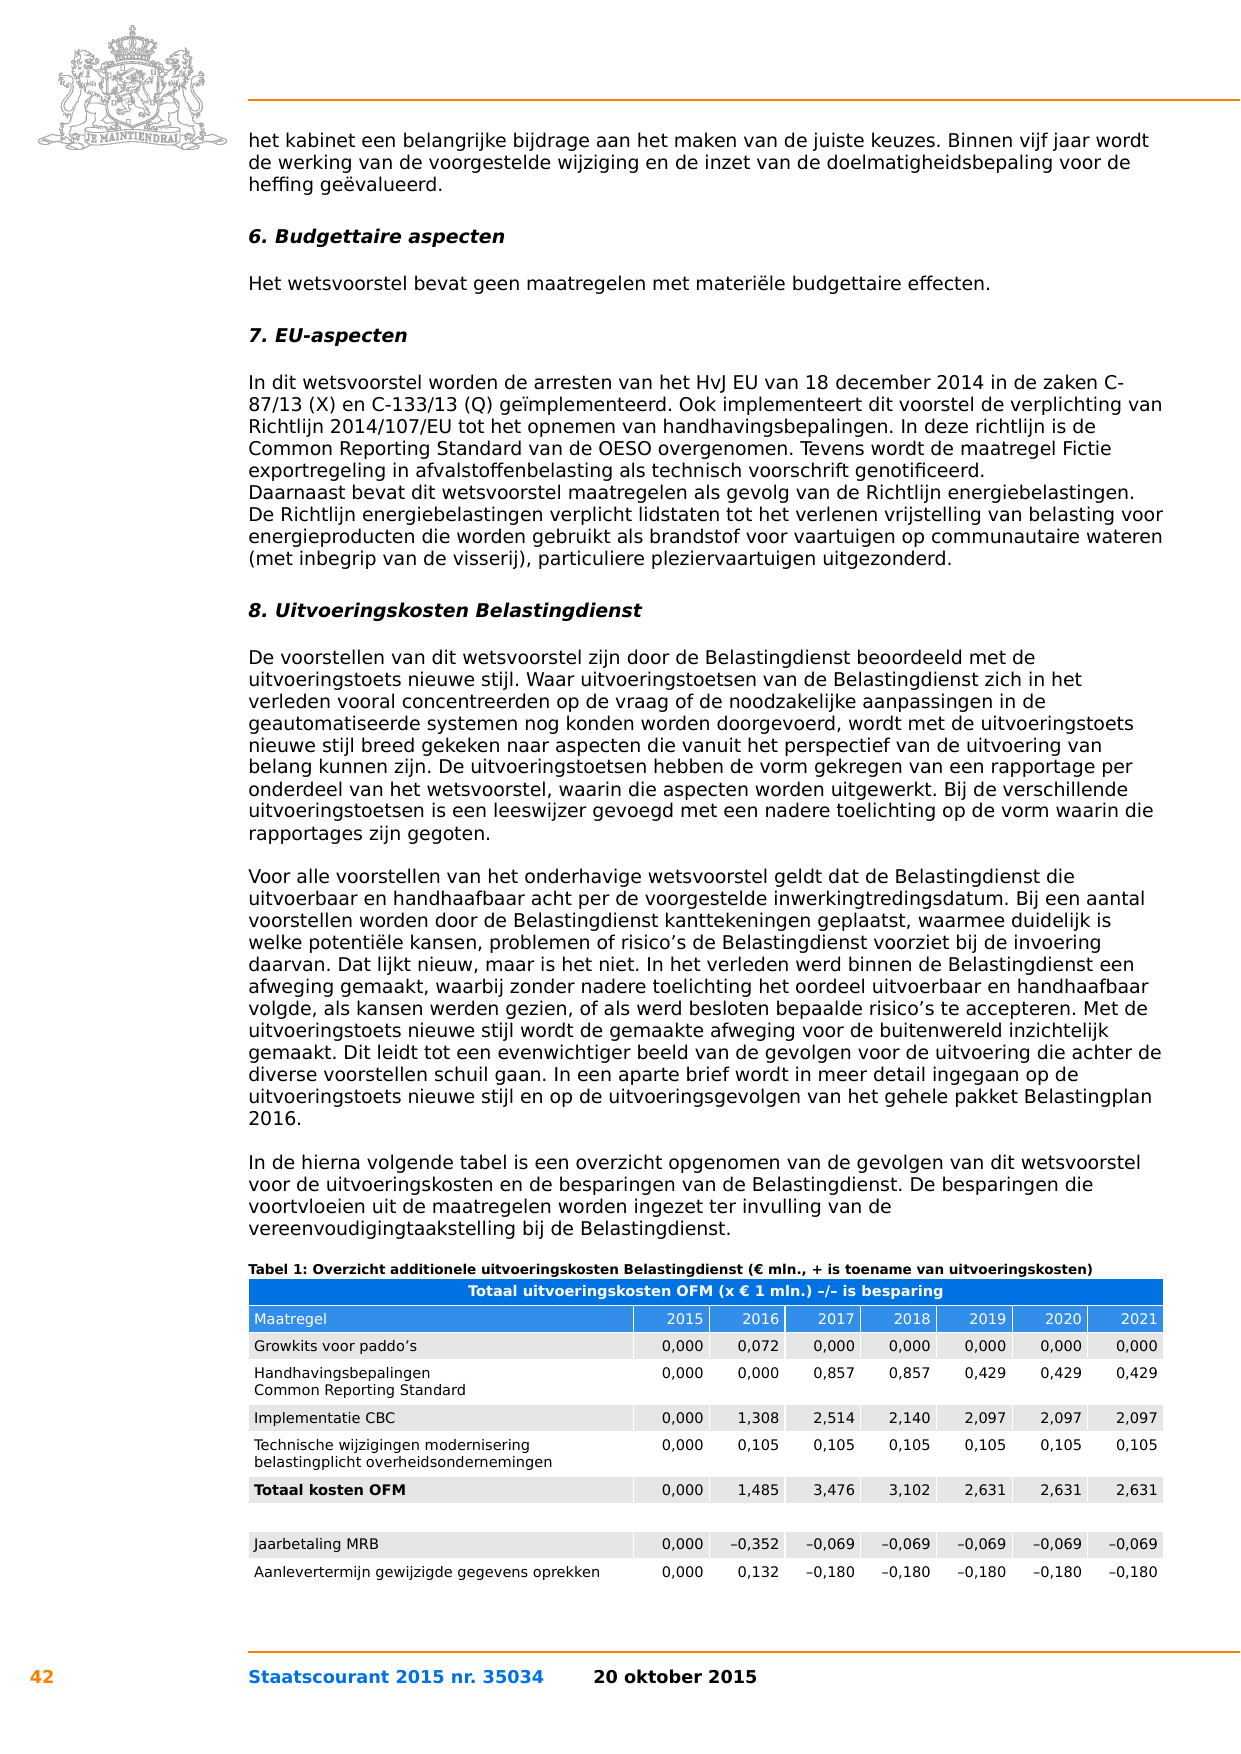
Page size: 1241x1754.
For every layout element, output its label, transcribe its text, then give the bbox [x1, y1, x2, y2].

table_cell 0,000 [634, 1361, 709, 1404]
table_cell –0,069 [786, 1532, 860, 1558]
text Voor alle voorstellen van het onderhavige wetsvoorstel geldt dat de Belastingdienst die uitvoerbaar en handhaafbaar acht per de voorgestelde inwerkingtredingsdatum. Bij een aantal voorstellen worden door de Belastingdienst kanttekeningen geplaatst, waarmee duidelijk is welke potentiële kansen, problemen of risico’s de Belastingdienst voorziet bij de invoering daarvan. Dat lijkt nieuw, maar is het niet. In het verleden werd binnen de Belastingdienst een afweging gemaakt, waarbij zonder nadere toelichting het oordeel uitvoerbaar en handhaafbaar volgde, als kansen werden gezien, of als werd besloten bepaalde risico’s te accepteren. Met de uitvoeringstoets nieuwe stijl wordt de gemaakte afweging voor de buitenwereld inzichtelijk gemaakt. Dit leidt tot een evenwichtiger beeld van de gevolgen voor de uitvoering die achter de diverse voorstellen schuil gaan. In een aparte brief wordt in meer detail ingegaan op de uitvoeringstoets nieuwe stijl en op de uitvoeringsgevolgen van het gehele pakket Belastingplan 2016. [248, 866, 1163, 1130]
table_cell 0,000 [937, 1333, 1012, 1359]
table_cell Technische wijzigingen modernisering belastingplicht overheidsondernemingen [249, 1433, 633, 1476]
table_header Tabel 1: Overzicht additionele uitvoeringskosten Belastingdienst (€ mln., + is toename van uitvoeringskosten) [248, 1262, 1163, 1277]
table_cell 2,514 [786, 1405, 860, 1431]
table_cell 2015 [634, 1306, 709, 1332]
text het kabinet een belangrijke bijdrage aan het maken van de juiste keuzes. Binnen vijf jaar wordt de werking van de voorgestelde wijziging en de inzet van de doelmatigheidsbepaling voor de heffing geëvalueerd. [248, 130, 1163, 196]
text In dit wetsvoorstel worden de arresten van het HvJ EU van 18 december 2014 in de zaken C-87/13 (X) en C-133/13 (Q) geïmplementeerd. Ook implementeert dit voorstel de verplichting van Richtlijn 2014/107/EU tot het opnemen van handhavingsbepalingen. In deze richtlijn is de Common Reporting Standard van de OESO overgenomen. Tevens wordt de maatregel Fictie exportregeling in afvalstoffenbelasting als technisch voorschrift genotificeerd. [248, 372, 1163, 482]
subtitle 8. Uitvoeringskosten Belastingdienst [248, 599, 1163, 622]
table_cell Growkits voor paddo’s [249, 1333, 633, 1359]
table_cell –0,180 [1013, 1559, 1087, 1585]
table_cell Implementatie CBC [249, 1405, 633, 1431]
table_cell 2,631 [1013, 1477, 1087, 1503]
table_cell 0,105 [937, 1433, 1012, 1476]
text Daarnaast bevat dit wetsvoorstel maatregelen als gevolg van de Richtlijn energiebelastingen. De Richtlijn energiebelastingen verplicht lidstaten tot het verlenen vrijstelling van belasting voor energieproducten die worden gebruikt als brandstof voor vaartuigen op communautaire wateren (met inbegrip van de visserij), particuliere pleziervaartuigen uitgezonderd. [248, 482, 1163, 569]
table_cell 2018 [861, 1306, 936, 1332]
table_cell [634, 1504, 709, 1531]
table_cell 2019 [937, 1306, 1012, 1332]
table_cell 0,000 [1013, 1333, 1087, 1359]
table_cell 2017 [786, 1306, 860, 1332]
table_cell 0,000 [786, 1333, 860, 1359]
table_cell –0,180 [786, 1559, 860, 1585]
table_cell Totaal kosten OFM [249, 1477, 633, 1503]
table_cell 2,631 [937, 1477, 1012, 1503]
table_cell 0,000 [634, 1477, 709, 1503]
table_cell 0,132 [710, 1559, 784, 1585]
subtitle 7. EU-aspecten [248, 325, 1163, 347]
text In de hierna volgende tabel is een overzicht opgenomen van de gevolgen van dit wetsvoorstel voor de uitvoeringskosten en de besparingen van de Belastingdienst. De besparingen die voortvloeien uit de maatregelen worden ingezet ter invulling van de vereenvoudigingtaakstelling bij de Belastingdienst. [248, 1152, 1163, 1240]
table_cell 0,000 [634, 1433, 709, 1476]
table_cell –0,069 [861, 1532, 936, 1558]
table_cell 0,000 [861, 1333, 936, 1359]
table_cell –0,180 [1088, 1559, 1163, 1585]
table_cell 3,102 [861, 1477, 936, 1503]
table_cell 0,105 [1013, 1433, 1087, 1476]
table_cell 0,105 [710, 1433, 784, 1476]
table_cell Totaal uitvoeringskosten OFM (x € 1 mln.) –/– is besparing [249, 1279, 1163, 1305]
table_cell 0,429 [1013, 1361, 1087, 1404]
table_cell 2,097 [937, 1405, 1012, 1431]
table_cell –0,069 [1013, 1532, 1087, 1558]
table_cell 3,476 [786, 1477, 860, 1503]
table_cell 0,000 [710, 1361, 784, 1404]
table_cell –0,352 [710, 1532, 784, 1558]
table_cell 0,105 [1088, 1433, 1163, 1476]
table_cell 0,429 [1088, 1361, 1163, 1404]
subtitle 6. Budgettaire aspecten [248, 226, 1163, 248]
table_cell [1013, 1504, 1087, 1531]
picture [38, 25, 227, 150]
table_cell [786, 1504, 860, 1531]
table_cell 0,429 [937, 1361, 1012, 1404]
table_cell –0,180 [861, 1559, 936, 1585]
table_cell 0,072 [710, 1333, 784, 1359]
table_cell 0,000 [634, 1333, 709, 1359]
table_cell Aanlevertermijn gewijzigde gegevens oprekken [249, 1559, 633, 1585]
table_cell [861, 1504, 936, 1531]
table_cell 1,308 [710, 1405, 784, 1431]
table_cell 0,000 [634, 1559, 709, 1585]
table_cell 2016 [710, 1306, 784, 1332]
table_cell 2020 [1013, 1306, 1087, 1332]
table_cell 2,097 [1013, 1405, 1087, 1431]
table_cell Jaarbetaling MRB [249, 1532, 633, 1558]
table_cell 1,485 [710, 1477, 784, 1503]
table_cell 2021 [1088, 1306, 1163, 1332]
table_cell 0,857 [786, 1361, 860, 1404]
table_cell 0,000 [1088, 1333, 1163, 1359]
table_cell 2,140 [861, 1405, 936, 1431]
table_cell –0,180 [937, 1559, 1012, 1585]
table_cell 2,631 [1088, 1477, 1163, 1503]
table_cell –0,069 [1088, 1532, 1163, 1558]
table_cell [937, 1504, 1012, 1531]
table_cell Handhavingsbepalingen Common Reporting Standard [249, 1361, 633, 1404]
text Het wetsvoorstel bevat geen maatregelen met materiële budgettaire effecten. [248, 273, 1163, 295]
table_cell 0,000 [634, 1532, 709, 1558]
table_cell 2,097 [1088, 1405, 1163, 1431]
table_cell Maatregel [249, 1306, 633, 1332]
table_cell 0,105 [786, 1433, 860, 1476]
table_cell [249, 1504, 633, 1531]
table_cell 0,857 [861, 1361, 936, 1404]
table_cell [710, 1504, 784, 1531]
table_cell 0,105 [861, 1433, 936, 1476]
table_cell –0,069 [937, 1532, 1012, 1558]
text De voorstellen van dit wetsvoorstel zijn door de Belastingdienst beoordeeld met de uitvoeringstoets nieuwe stijl. Waar uitvoeringstoetsen van de Belastingdienst zich in het verleden vooral concentreerden op de vraag of de noodzakelijke aanpassingen in de geautomatiseerde systemen nog konden worden doorgevoerd, wordt met de uitvoeringstoets nieuwe stijl breed gekeken naar aspecten die vanuit het perspectief van de uitvoering van belang kunnen zijn. De uitvoeringstoetsen hebben de vorm gekregen van een rapportage per onderdeel van het wetsvoorstel, waarin die aspecten worden uitgewerkt. Bij de verschillende uitvoeringstoetsen is een leeswijzer gevoegd met een nadere toelichting op de vorm waarin die rapportages zijn gegoten. [248, 647, 1163, 844]
table_cell 0,000 [634, 1405, 709, 1431]
table_cell [1088, 1504, 1163, 1531]
